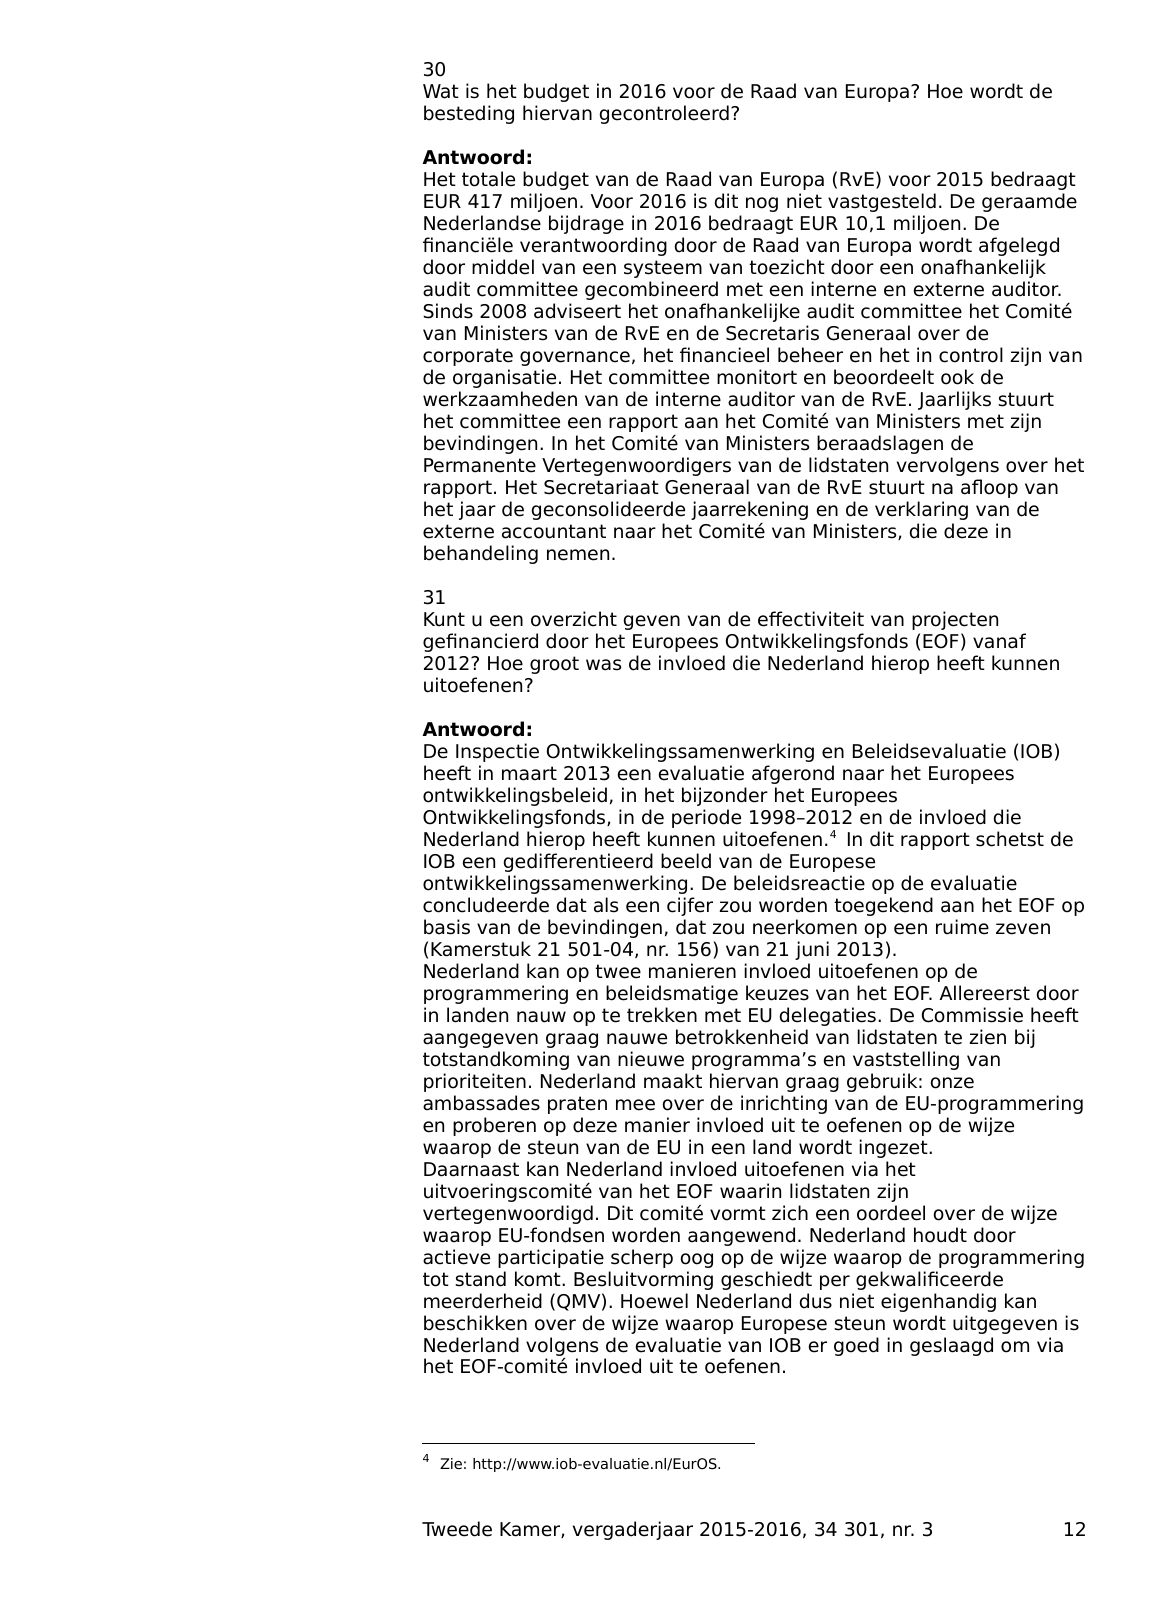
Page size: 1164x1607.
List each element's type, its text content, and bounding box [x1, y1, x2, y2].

text De Inspectie Ontwikkelingssamenwerking en Beleidsevaluatie (IOB) heeft in maart 2013 een evaluatie afgerond naar het Europees ontwikkelingsbeleid, in het bijzonder het Europees Ontwikkelingsfonds, in de periode 1998–2012 en de invloed die Nederland hierop heeft kunnen uitoefenen. In dit rapport schetst de IOB een gedifferentieerd beeld van de Europese ontwikkelingssamenwerking. De beleidsreactie op de evaluatie concludeerde dat als een cijfer zou worden toegekend aan het EOF op basis van de bevindingen, dat zou neerkomen op een ruime zeven (Kamerstuk 21 501-04, nr. 156) van 21 juni 2013). [422, 741, 1087, 961]
text Wat is het budget in 2016 voor de Raad van Europa? Hoe wordt de besteding hiervan gecontroleerd? [422, 81, 1087, 125]
text Kunt u een overzicht geven van de effectiviteit van projecten gefinancierd door het Europees Ontwikkelingsfonds (EOF) vanaf 2012? Hoe groot was de invloed die Nederland hierop heeft kunnen uitoefenen? [422, 609, 1087, 697]
text Het totale budget van de Raad van Europa (RvE) voor 2015 bedraagt EUR 417 miljoen. Voor 2016 is dit nog niet vastgesteld. De geraamde Nederlandse bijdrage in 2016 bedraagt EUR 10,1 miljoen. De financiële verantwoording door de Raad van Europa wordt afgelegd door middel van een systeem van toezicht door een onafhankelijk audit committee gecombineerd met een interne en externe auditor. Sinds 2008 adviseert het onafhankelijke audit committee het Comité van Ministers van de RvE en de Secretaris Generaal over de corporate governance, het financieel beheer en het in control zijn van de organisatie. Het committee monitort en beoordeelt ook de werkzaamheden van de interne auditor van de RvE. Jaarlijks stuurt het committee een rapport aan het Comité van Ministers met zijn bevindingen. In het Comité van Ministers beraadslagen de Permanente Vertegenwoordigers van de lidstaten vervolgens over het rapport. Het Secretariaat Generaal van de RvE stuurt na afloop van het jaar de geconsolideerde jaarrekening en de verklaring van de externe accountant naar het Comité van Ministers, die deze in behandeling nemen. [422, 169, 1087, 565]
text Daarnaast kan Nederland invloed uitoefenen via het uitvoeringscomité van het EOF waarin lidstaten zijn vertegenwoordigd. Dit comité vormt zich een oordeel over de wijze waarop EU-fondsen worden aangewend. Nederland houdt door actieve participatie scherp oog op de wijze waarop de programmering tot stand komt. Besluitvorming geschiedt per gekwalificeerde meerderheid (QMV). Hoewel Nederland dus niet eigenhandig kan beschikken over de wijze waarop Europese steun wordt uitgegeven is Nederland volgens de evaluatie van IOB er goed in geslaagd om via het EOF-comité invloed uit te oefenen. [422, 1159, 1087, 1378]
text 30 [422, 59, 1087, 81]
text Nederland kan op twee manieren invloed uitoefenen op de programmering en beleidsmatige keuzes van het EOF. Allereerst door in landen nauw op te trekken met EU delegaties. De Commissie heeft aangegeven graag nauwe betrokkenheid van lidstaten te zien bij totstandkoming van nieuwe programma’s en vaststelling van prioriteiten. Nederland maakt hiervan graag gebruik: onze ambassades praten mee over de inrichting van de EU-programmering en proberen op deze manier invloed uit te oefenen op de wijze waarop de steun van de EU in een land wordt ingezet. [422, 961, 1087, 1159]
text Antwoord: [422, 719, 1087, 741]
text Zie: http://www.iob-evaluatie.nl/EurOS. [422, 1452, 1087, 1474]
text 31 [422, 587, 1087, 609]
text Antwoord: [422, 147, 1087, 169]
